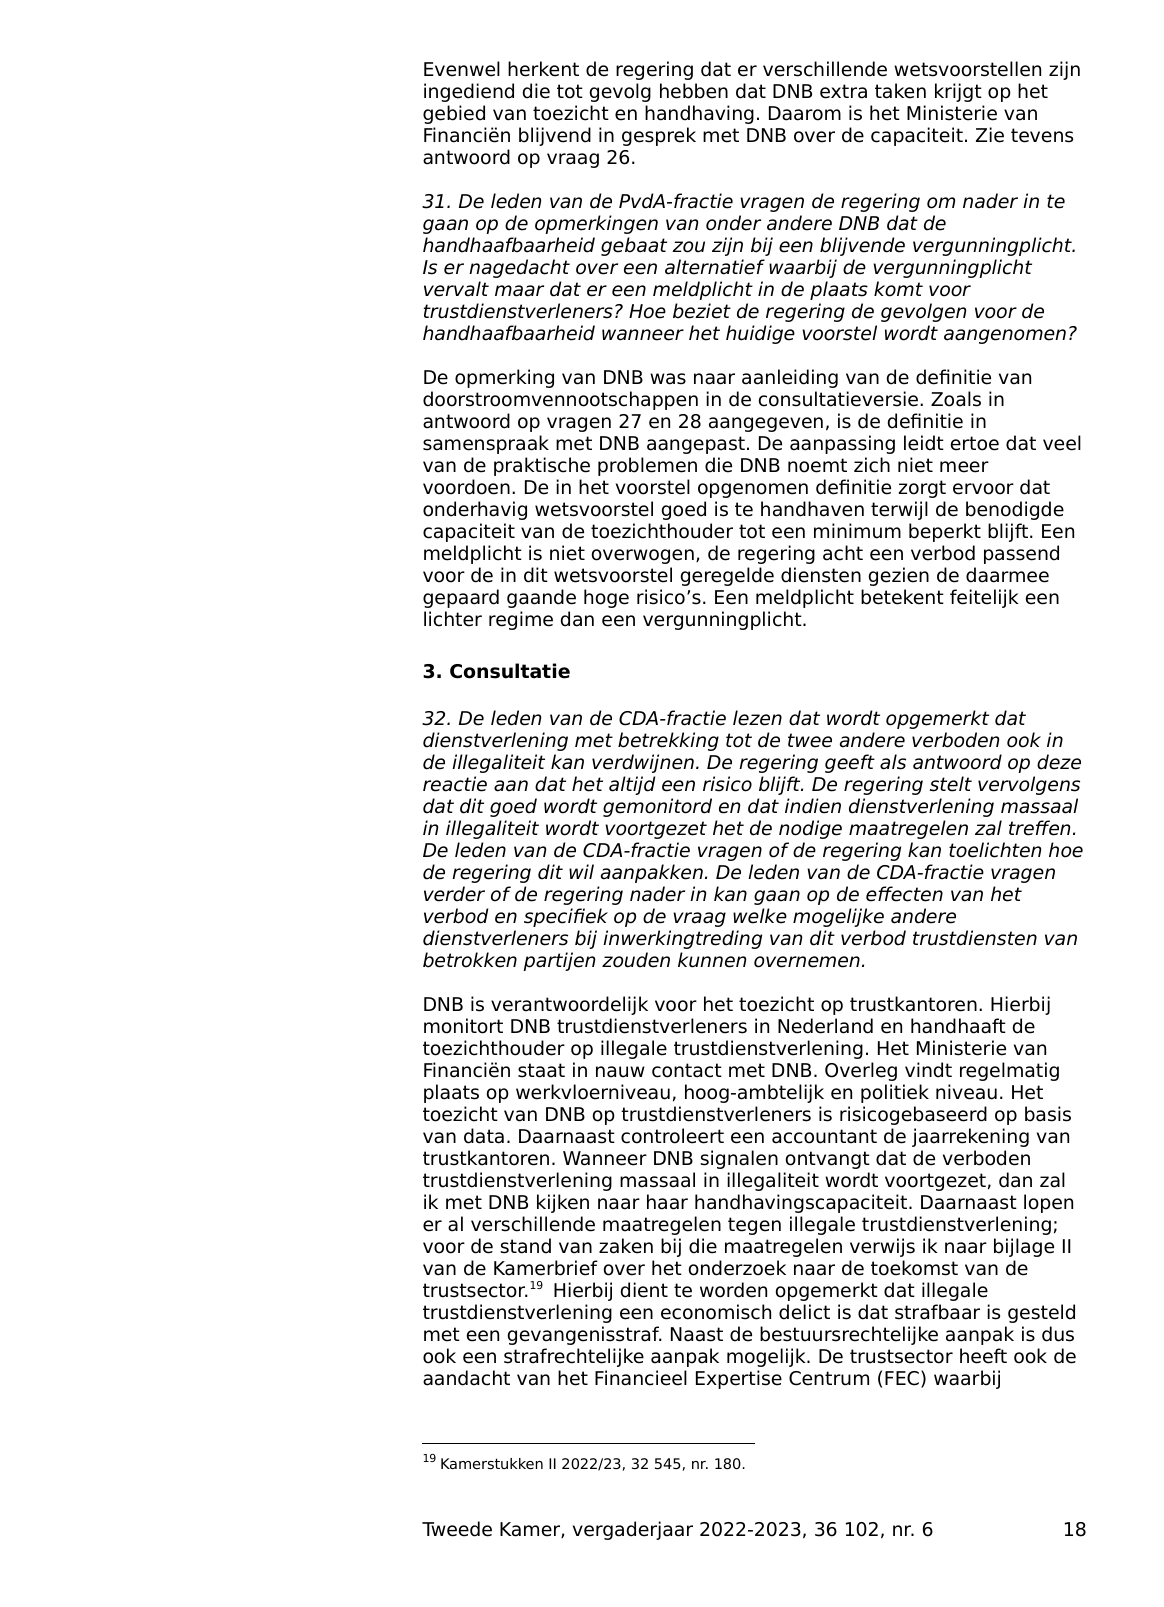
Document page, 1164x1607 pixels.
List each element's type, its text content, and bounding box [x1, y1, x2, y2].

text 31. De leden van de PvdA-fractie vragen de regering om nader in te gaan op de opmerkingen van onder andere DNB dat de handhaafbaarheid gebaat zou zijn bij een blijvende vergunningplicht. Is er nagedacht over een alternatief waarbij de vergunningplicht vervalt maar dat er een meldplicht in de plaats komt voor trustdienstverleners? Hoe beziet de regering de gevolgen voor de handhaafbaarheid wanneer het huidige voorstel wordt aangenomen? [422, 191, 1087, 345]
text Kamerstukken II 2022/23, 32 545, nr. 180. [422, 1452, 1087, 1474]
subtitle 3. Consultatie [422, 661, 1087, 683]
text Evenwel herkent de regering dat er verschillende wetsvoorstellen zijn ingediend die tot gevolg hebben dat DNB extra taken krijgt op het gebied van toezicht en handhaving. Daarom is het Ministerie van Financiën blijvend in gesprek met DNB over de capaciteit. Zie tevens antwoord op vraag 26. [422, 59, 1087, 169]
text DNB is verantwoordelijk voor het toezicht op trustkantoren. Hierbij monitort DNB trustdienstverleners in Nederland en handhaaft de toezichthouder op illegale trustdienstverlening. Het Ministerie van Financiën staat in nauw contact met DNB. Overleg vindt regelmatig plaats op werkvloerniveau, hoog-ambtelijk en politiek niveau. Het toezicht van DNB op trustdienstverleners is risicogebaseerd op basis van data. Daarnaast controleert een accountant de jaarrekening van trustkantoren. Wanneer DNB signalen ontvangt dat de verboden trustdienstverlening massaal in illegaliteit wordt voortgezet, dan zal ik met DNB kijken naar haar handhavingscapaciteit. Daarnaast lopen er al verschillende maatregelen tegen illegale trustdienstverlening; voor de stand van zaken bij die maatregelen verwijs ik naar bijlage II van de Kamerbrief over het onderzoek naar de toekomst van de trustsector. Hierbij dient te worden opgemerkt dat illegale trustdienstverlening een economisch delict is dat strafbaar is gesteld met een gevangenisstraf. Naast de bestuursrechtelijke aanpak is dus ook een strafrechtelijke aanpak mogelijk. De trustsector heeft ook de aandacht van het Financieel Expertise Centrum (FEC) waarbij [422, 994, 1087, 1389]
text 32. De leden van de CDA-fractie lezen dat wordt opgemerkt dat dienstverlening met betrekking tot de twee andere verboden ook in de illegaliteit kan verdwijnen. De regering geeft als antwoord op deze reactie aan dat het altijd een risico blijft. De regering stelt vervolgens dat dit goed wordt gemonitord en dat indien dienstverlening massaal in illegaliteit wordt voortgezet het de nodige maatregelen zal treffen. De leden van de CDA-fractie vragen of de regering kan toelichten hoe de regering dit wil aanpakken. De leden van de CDA-fractie vragen verder of de regering nader in kan gaan op de effecten van het verbod en specifiek op de vraag welke mogelijke andere dienstverleners bij inwerkingtreding van dit verbod trustdiensten van betrokken partijen zouden kunnen overnemen. [422, 708, 1087, 972]
text De opmerking van DNB was naar aanleiding van de definitie van doorstroomvennootschappen in de consultatieversie. Zoals in antwoord op vragen 27 en 28 aangegeven, is de definitie in samenspraak met DNB aangepast. De aanpassing leidt ertoe dat veel van de praktische problemen die DNB noemt zich niet meer voordoen. De in het voorstel opgenomen definitie zorgt ervoor dat onderhavig wetsvoorstel goed is te handhaven terwijl de benodigde capaciteit van de toezichthouder tot een minimum beperkt blijft. Een meldplicht is niet overwogen, de regering acht een verbod passend voor de in dit wetsvoorstel geregelde diensten gezien de daarmee gepaard gaande hoge risico’s. Een meldplicht betekent feitelijk een lichter regime dan een vergunningplicht. [422, 367, 1087, 631]
